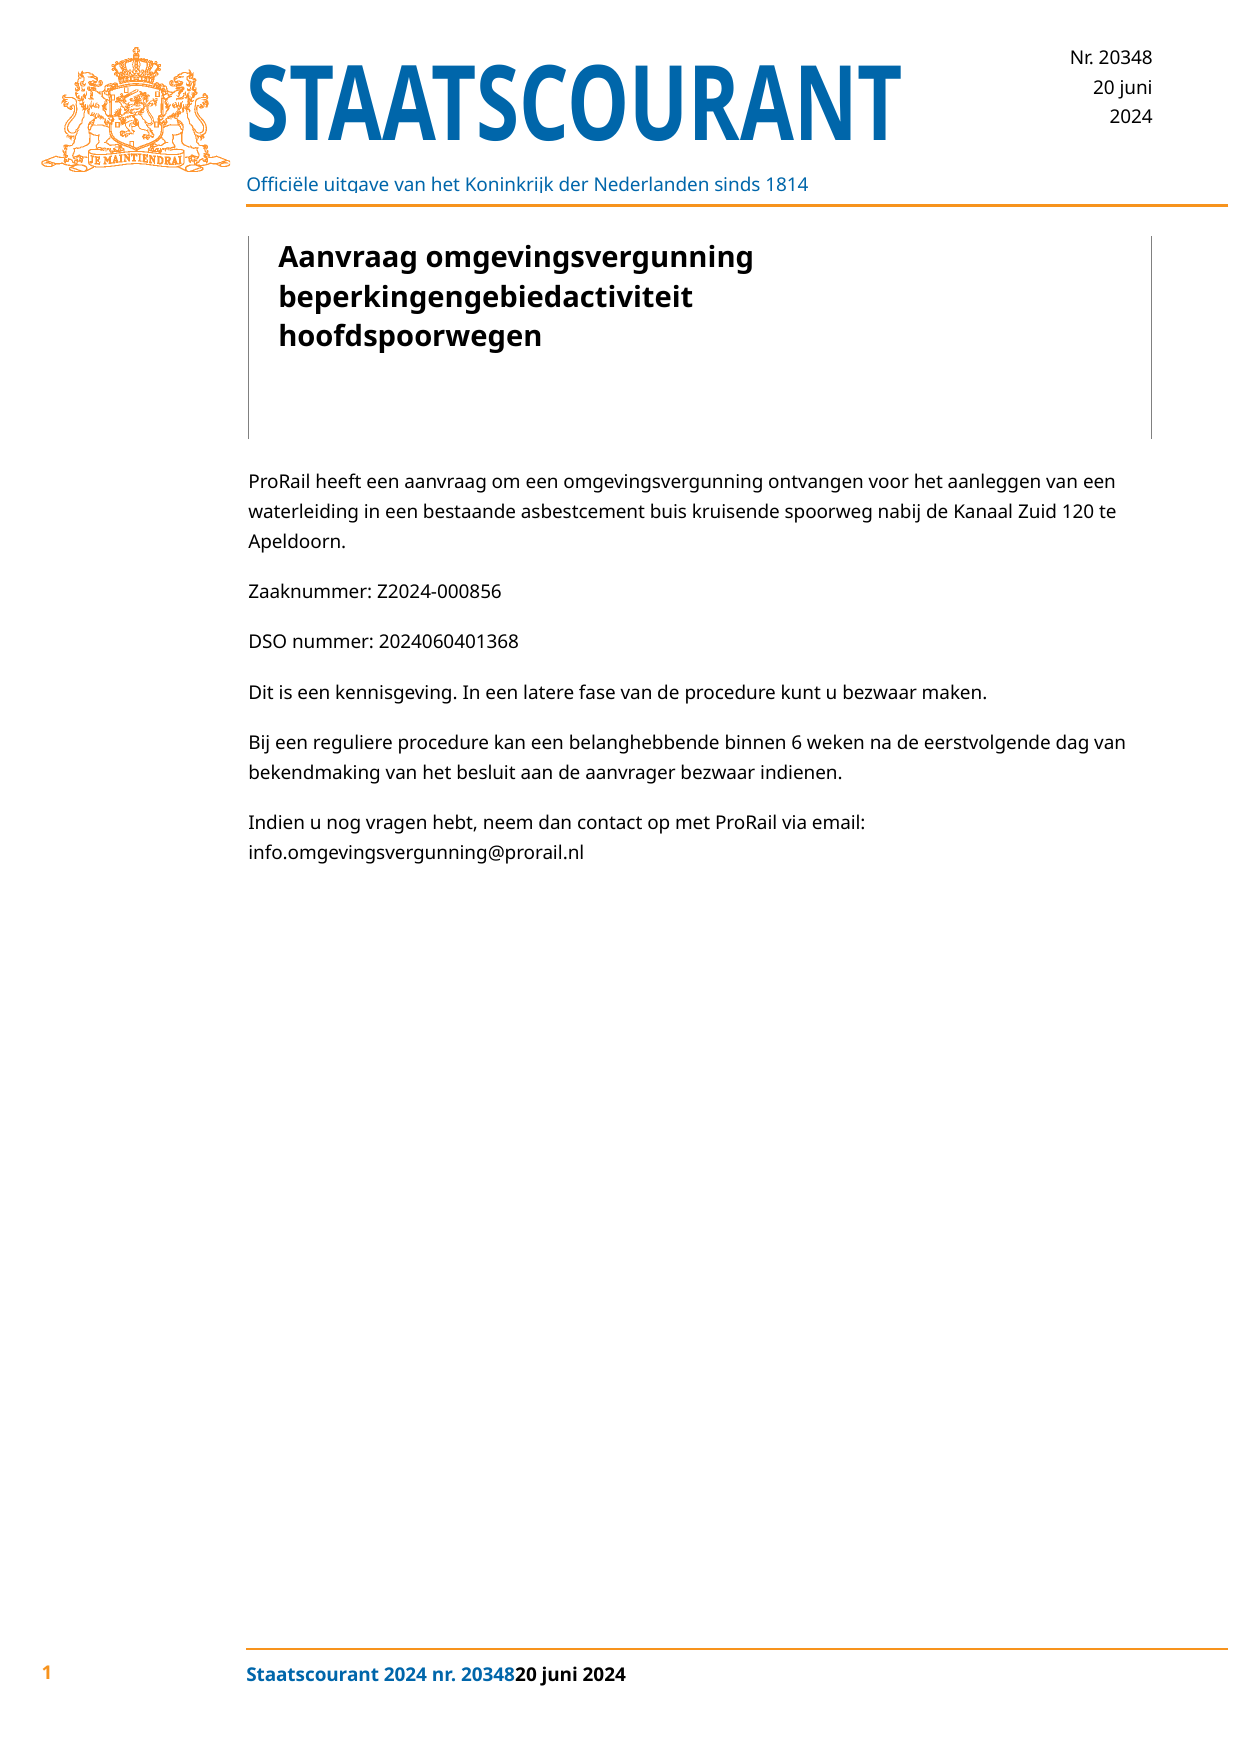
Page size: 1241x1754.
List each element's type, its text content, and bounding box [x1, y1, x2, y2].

text Zaaknummer: Z2024-000856 [248, 578, 1152, 604]
picture [912, 236, 1090, 414]
table_header [850, 236, 912, 413]
text Indien u nog vragen hebt, neem dan contact op met ProRail via email: info.omgevingsvergunning@prorail.nl [248, 809, 1152, 865]
table_header Aanvraag omgevingsvergunning beperkingengebiedactiviteit hoofdspoorwegen [249, 236, 850, 439]
table_header [1090, 236, 1151, 413]
text DSO nummer: 2024060401368 [248, 629, 1152, 654]
table_header [850, 414, 1151, 439]
picture [41, 47, 231, 172]
text Dit is een kennisgeving. In een latere fase van de procedure kunt u bezwaar maken. [248, 679, 1152, 705]
text ProRail heeft een aanvraag om een omgevingsvergunning ontvangen voor het aanleggen van een waterleiding in een bestaande asbestcement buis kruisende spoorweg nabij de Kanaal Zuid 120 te Apeldoorn. [248, 469, 1152, 553]
text Bij een reguliere procedure kan een belanghebbende binnen 6 weken na de eerstvolgende dag van bekendmaking van het besluit aan de aanvrager bezwaar indienen. [248, 729, 1152, 785]
